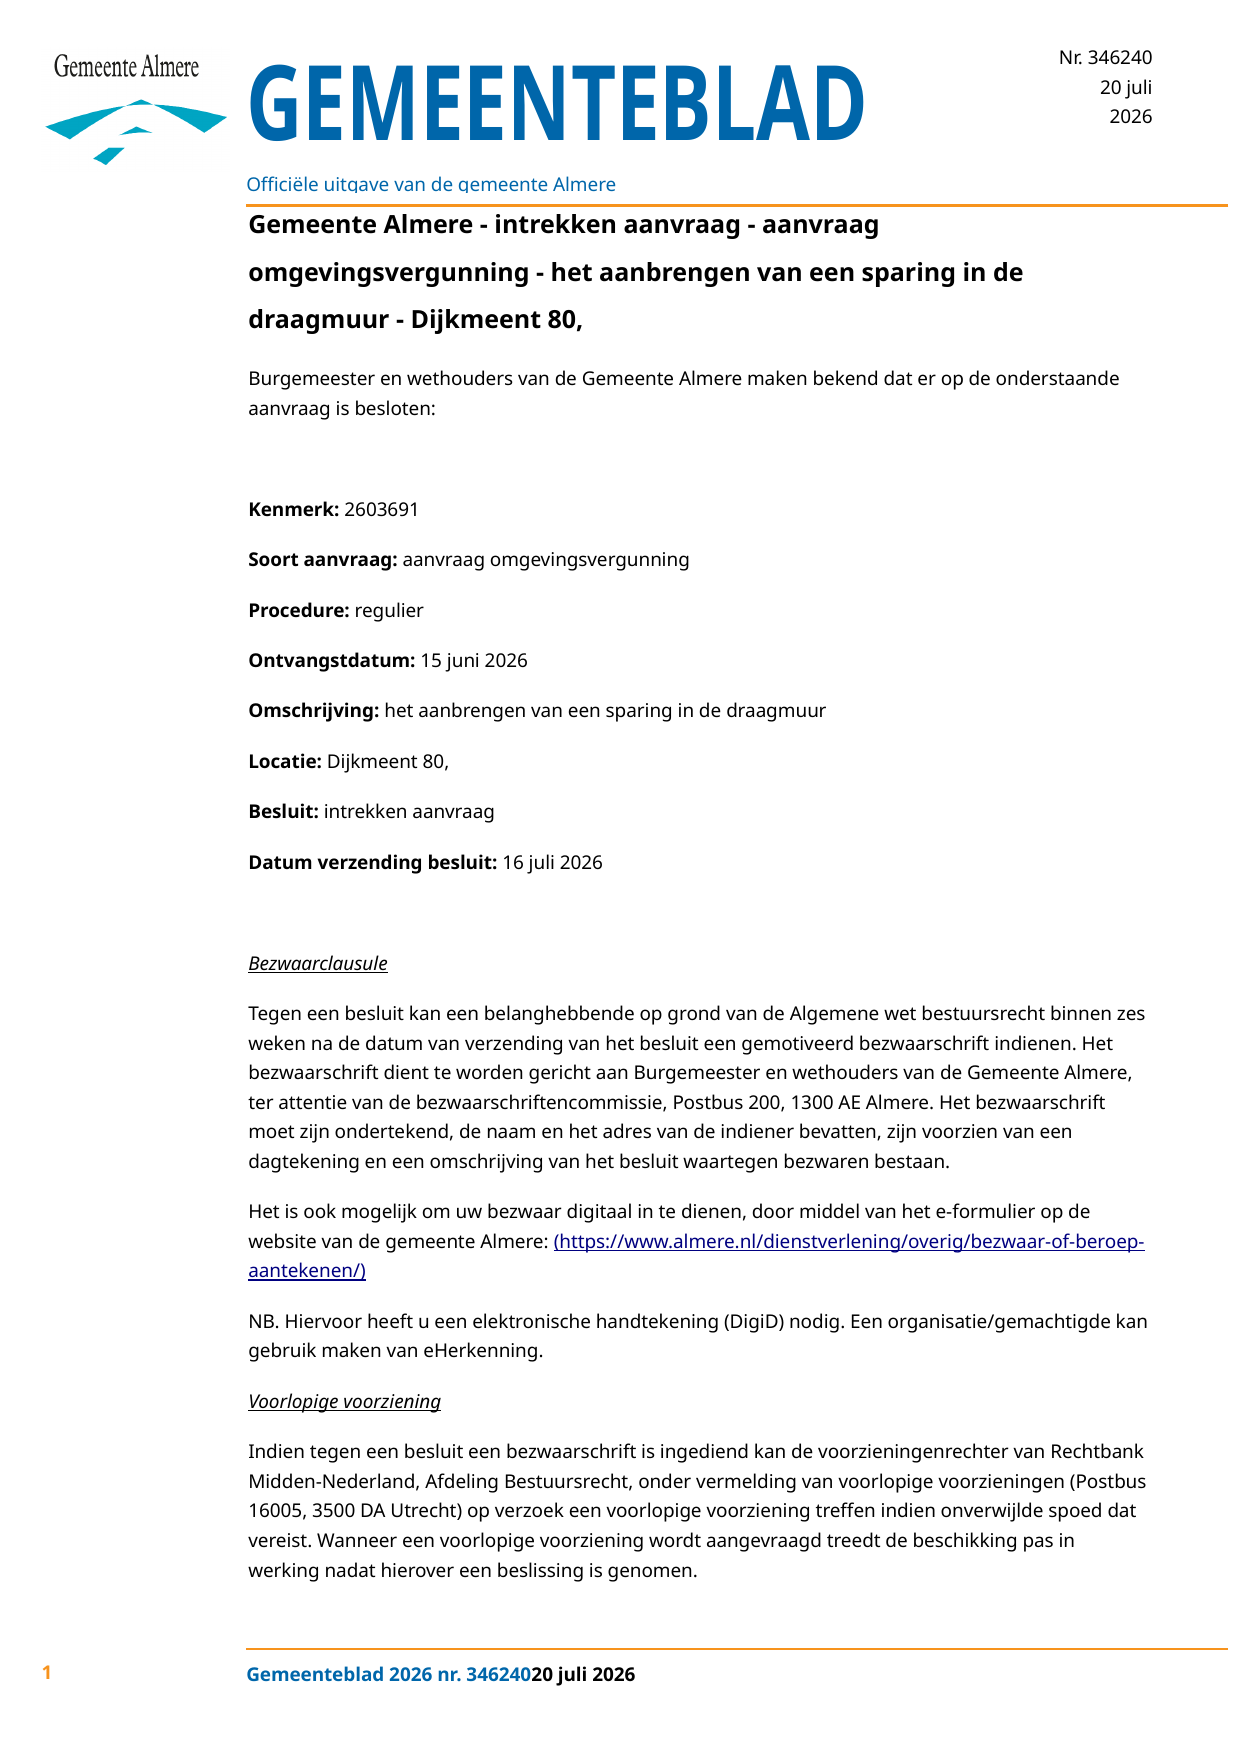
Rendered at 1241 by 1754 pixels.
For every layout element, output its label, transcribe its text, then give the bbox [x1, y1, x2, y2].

text Locatie: Dijkmeent 80, [248, 748, 1152, 774]
text Omschrijving: het aanbrengen van een sparing in de draagmuur [248, 698, 1152, 723]
text Kenmerk: 2603691 [248, 496, 1152, 522]
text Ontvangstdatum: 15 juni 2026 [248, 647, 1152, 673]
picture [41, 47, 231, 172]
text Tegen een besluit kan een belanghebbende op grond van de Algemene wet bestuursrecht binnen zes weken na de datum van verzending van het besluit een gemotiveerd bezwaarschrift indienen. Het bezwaarschrift dient te worden gericht aan Burgemeester en wethouders van de Gemeente Almere, ter attentie van de bezwaarschriftencommissie, Postbus 200, 1300 AE Almere. Het bezwaarschrift moet zijn ondertekend, de naam en het adres van de indiener bevatten, zijn voorzien van een dagtekening en een omschrijving van het besluit waartegen bezwaren bestaan. [248, 1000, 1152, 1174]
text Gemeente Almere - intrekken aanvraag - aanvraag omgevingsvergunning - het aanbrengen van een sparing in de draagmuur - Dijkmeent 80, [248, 207, 1152, 336]
text Burgemeester en wethouders van de Gemeente Almere maken bekend dat er op de onderstaande aanvraag is besloten: [248, 366, 1152, 421]
text Bezwaarclausule [248, 950, 1152, 975]
text Soort aanvraag: aanvraag omgevingsvergunning [248, 546, 1152, 572]
text Het is ook mogelijk om uw bezwaar digitaal in te dienen, door middel van het e-formulier op de website van de gemeente Almere: (https://www.almere.nl/dienstverlening/overig/bezwaar-of-beroep-aantekenen/) [248, 1198, 1152, 1283]
text Besluit: intrekken aanvraag [248, 798, 1152, 824]
text Voorlopige voorziening [248, 1388, 1152, 1414]
text Procedure: regulier [248, 597, 1152, 622]
text NB. Hiervoor heeft u een elektronische handtekening (DigiD) nodig. Een organisatie/gemachtigde kan gebruik maken van eHerkenning. [248, 1308, 1152, 1363]
text Datum verzending besluit: 16 juli 2026 [248, 849, 1152, 874]
text Indien tegen een besluit een bezwaarschrift is ingediend kan de voorzieningenrechter van Rechtbank Midden-Nederland, Afdeling Bestuursrecht, onder vermelding van voorlopige voorzieningen (Postbus 16005, 3500 DA Utrecht) op verzoek een voorlopige voorziening treffen indien onverwijlde spoed dat vereist. Wanneer een voorlopige voorziening wordt aangevraagd treedt de beschikking pas in werking nadat hierover een beslissing is genomen. [248, 1438, 1152, 1582]
